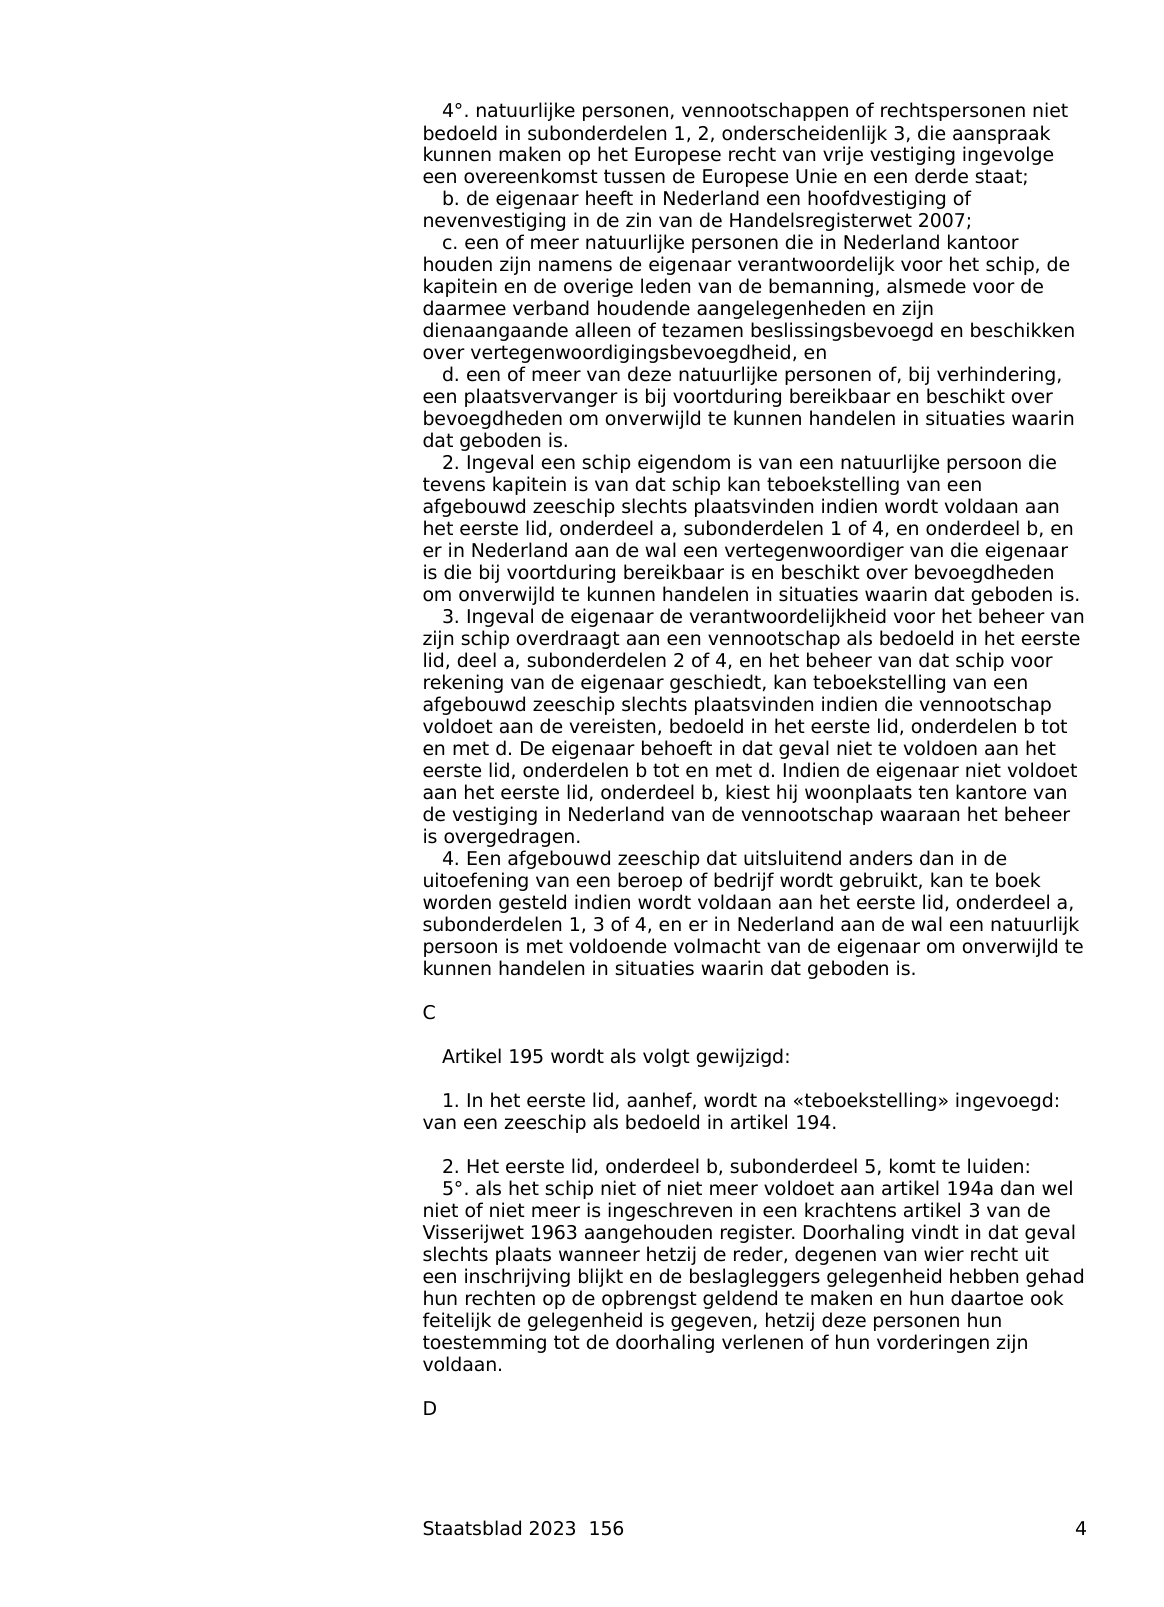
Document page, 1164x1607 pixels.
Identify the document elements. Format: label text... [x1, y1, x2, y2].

text b. de eigenaar heeft in Nederland een hoofdvestiging of nevenvestiging in de zin van de Handelsregisterwet 2007; [422, 188, 1087, 232]
text D [422, 1398, 1087, 1420]
text 4. Een afgebouwd zeeschip dat uitsluitend anders dan in de uitoefening van een beroep of bedrijf wordt gebruikt, kan te boek worden gesteld indien wordt voldaan aan het eerste lid, onderdeel a, subonderdelen 1, 3 of 4, en er in Nederland aan de wal een natuurlijk persoon is met voldoende volmacht van de eigenaar om onverwijld te kunnen handelen in situaties waarin dat geboden is. [422, 848, 1087, 979]
text c. een of meer natuurlijke personen die in Nederland kantoor houden zijn namens de eigenaar verantwoordelijk voor het schip, de kapitein en de overige leden van de bemanning, alsmede voor de daarmee verband houdende aangelegenheden en zijn dienaangaande alleen of tezamen beslissingsbevoegd en beschikken over vertegenwoordigingsbevoegdheid, en [422, 232, 1087, 364]
text 4°. natuurlijke personen, vennootschappen of rechtspersonen niet bedoeld in subonderdelen 1, 2, onderscheidenlijk 3, die aanspraak kunnen maken op het Europese recht van vrije vestiging ingevolge een overeenkomst tussen de Europese Unie en een derde staat; [422, 100, 1087, 188]
text C [422, 1002, 1087, 1024]
text 5°. als het schip niet of niet meer voldoet aan artikel 194a dan wel niet of niet meer is ingeschreven in een krachtens artikel 3 van de Visserijwet 1963 aangehouden register. Doorhaling vindt in dat geval slechts plaats wanneer hetzij de reder, degenen van wier recht uit een inschrijving blijkt en de beslagleggers gelegenheid hebben gehad hun rechten op de opbrengst geldend te maken en hun daartoe ook feitelijk de gelegenheid is gegeven, hetzij deze personen hun toestemming tot de doorhaling verlenen of hun vorderingen zijn voldaan. [422, 1178, 1087, 1376]
text 2. Ingeval een schip eigendom is van een natuurlijke persoon die tevens kapitein is van dat schip kan teboekstelling van een afgebouwd zeeschip slechts plaatsvinden indien wordt voldaan aan het eerste lid, onderdeel a, subonderdelen 1 of 4, en onderdeel b, en er in Nederland aan de wal een vertegenwoordiger van die eigenaar is die bij voortduring bereikbaar is en beschikt over bevoegdheden om onverwijld te kunnen handelen in situaties waarin dat geboden is. [422, 452, 1087, 606]
text Artikel 195 wordt als volgt gewijzigd: [422, 1046, 1087, 1068]
text 2. Het eerste lid, onderdeel b, subonderdeel 5, komt te luiden: [422, 1156, 1087, 1178]
text 3. Ingeval de eigenaar de verantwoordelijkheid voor het beheer van zijn schip overdraagt aan een vennootschap als bedoeld in het eerste lid, deel a, subonderdelen 2 of 4, en het beheer van dat schip voor rekening van de eigenaar geschiedt, kan teboekstelling van een afgebouwd zeeschip slechts plaatsvinden indien die vennootschap voldoet aan de vereisten, bedoeld in het eerste lid, onderdelen b tot en met d. De eigenaar behoeft in dat geval niet te voldoen aan het eerste lid, onderdelen b tot en met d. Indien de eigenaar niet voldoet aan het eerste lid, onderdeel b, kiest hij woonplaats ten kantore van de vestiging in Nederland van de vennootschap waaraan het beheer is overgedragen. [422, 606, 1087, 848]
text d. een of meer van deze natuurlijke personen of, bij verhindering, een plaatsvervanger is bij voortduring bereikbaar en beschikt over bevoegdheden om onverwijld te kunnen handelen in situaties waarin dat geboden is. [422, 364, 1087, 452]
text 1. In het eerste lid, aanhef, wordt na «teboekstelling» ingevoegd: van een zeeschip als bedoeld in artikel 194. [422, 1090, 1087, 1134]
